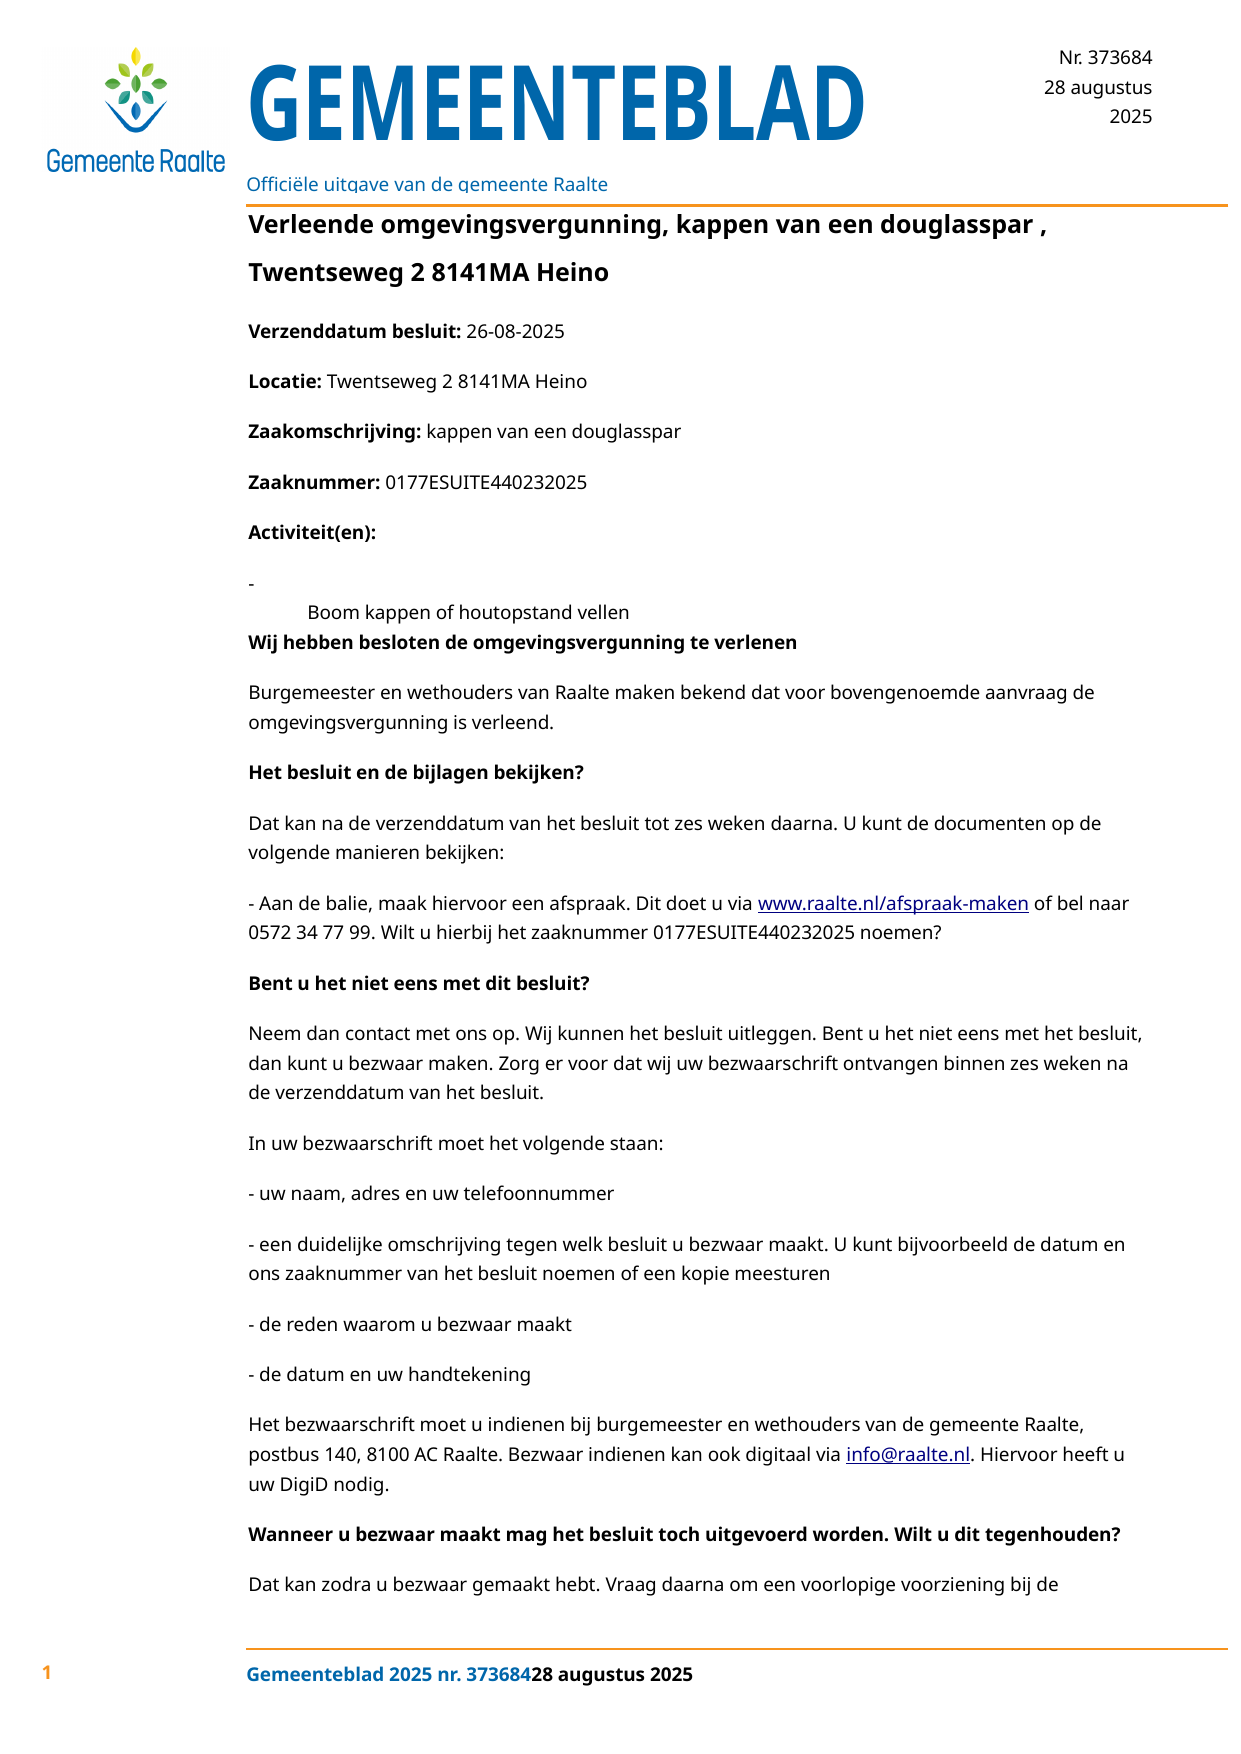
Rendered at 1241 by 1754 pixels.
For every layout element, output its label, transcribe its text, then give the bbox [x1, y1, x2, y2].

text - de reden waarom u bezwaar maakt [248, 1311, 1152, 1337]
text - de datum en uw handtekening [248, 1361, 1152, 1387]
text Het bezwaarschrift moet u indienen bij burgemeester en wethouders van de gemeente Raalte, postbus 140, 8100 AC Raalte. Bezwaar indienen kan ook digitaal via info@raalte.nl. Hiervoor heeft u uw DigiD nodig. [248, 1412, 1152, 1497]
text Dat kan zodra u bezwaar gemaakt hebt. Vraag daarna om een voorlopige voorziening bij de [248, 1572, 1152, 1597]
text In uw bezwaarschrift moet het volgende staan: [248, 1130, 1152, 1156]
text Wanneer u bezwaar maakt mag het besluit toch uitgevoerd worden. Wilt u dit tegenhouden? [248, 1521, 1152, 1547]
text Zaaknummer: 0177ESUITE440232025 [248, 469, 1152, 495]
text Locatie: Twentseweg 2 8141MA Heino [248, 368, 1152, 394]
text Neem dan contact met ons op. Wij kunnen het besluit uitleggen. Bent u het niet eens met het besluit, dan kunt u bezwaar maken. Zorg er voor dat wij uw bezwaarschrift ontvangen binnen zes weken na de verzenddatum van het besluit. [248, 1020, 1152, 1105]
text Dat kan na de verzenddatum van het besluit tot zes weken daarna. U kunt de documenten op de volgende manieren bekijken: [248, 810, 1152, 865]
text Burgemeester en wethouders van Raalte maken bekend dat voor bovengenoemde aanvraag de omgevingsvergunning is verleend. [248, 679, 1152, 735]
text Activiteit(en): [248, 519, 1152, 545]
picture [41, 47, 231, 172]
text Wij hebben besloten de omgevingsvergunning te verlenen [248, 629, 1152, 655]
text Verleende omgevingsvergunning, kappen van een douglasspar , Twentseweg 2 8141MA Heino [248, 207, 1152, 288]
text Het besluit en de bijlagen bekijken? [248, 759, 1152, 785]
text Zaakomschrijving: kappen van een douglasspar [248, 419, 1152, 444]
text Bent u het niet eens met dit besluit? [248, 970, 1152, 996]
text - een duidelijke omschrijving tegen welk besluit u bezwaar maakt. U kunt bijvoorbeeld de datum en ons zaaknummer van het besluit noemen of een kopie meesturen [248, 1231, 1152, 1286]
text - uw naam, adres en uw telefoonnummer [248, 1180, 1152, 1206]
list Boom kappen of houtopstand vellen [248, 599, 1152, 625]
text Verzenddatum besluit: 26-08-2025 [248, 318, 1152, 344]
text - Aan de balie, maak hiervoor een afspraak. Dit doet u via www.raalte.nl/afspraak-maken of bel naar 0572 34 77 99. Wilt u hierbij het zaaknummer 0177ESUITE440232025 noemen? [248, 890, 1152, 945]
